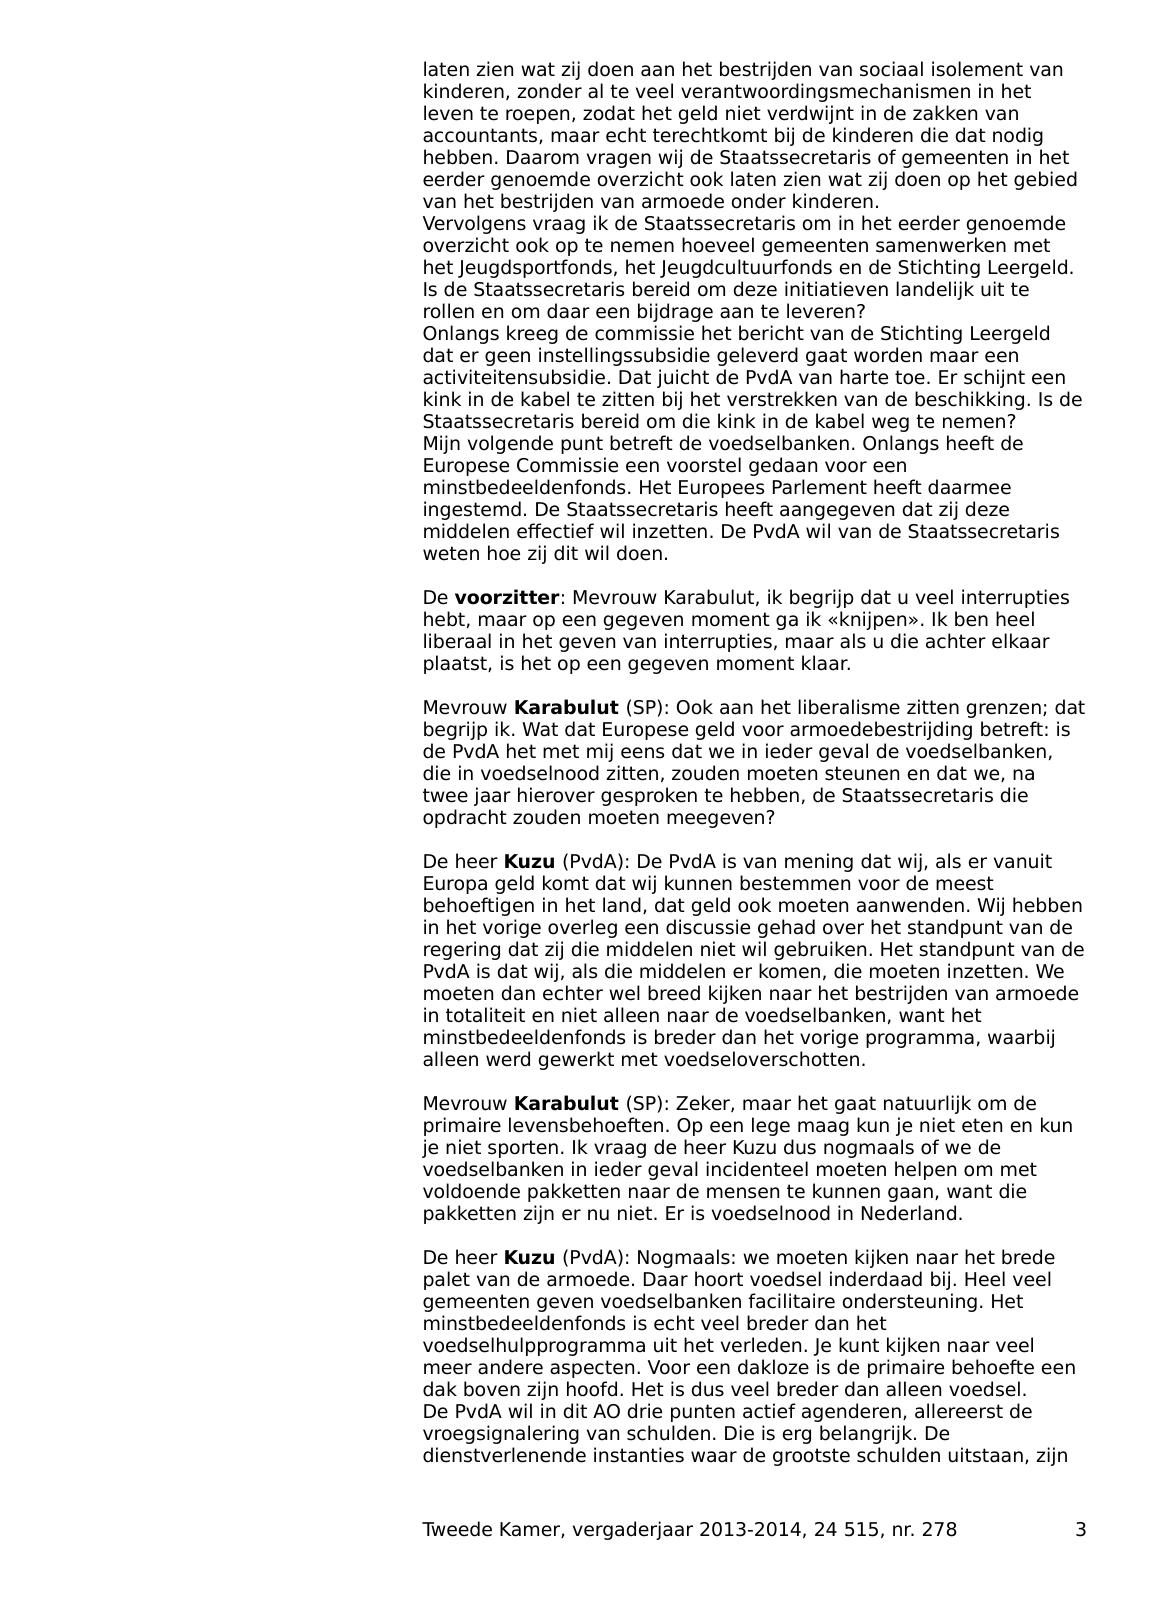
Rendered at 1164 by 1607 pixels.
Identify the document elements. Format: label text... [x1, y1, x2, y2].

text De heer Kuzu (PvdA): Nogmaals: we moeten kijken naar het brede palet van de armoede. Daar hoort voedsel inderdaad bij. Heel veel gemeenten geven voedselbanken facilitaire ondersteuning. Het minstbedeeldenfonds is echt veel breder dan het voedselhulpprogramma uit het verleden. Je kunt kijken naar veel meer andere aspecten. Voor een dakloze is de primaire behoefte een dak boven zijn hoofd. Het is dus veel breder dan alleen voedsel. [422, 1247, 1087, 1401]
text Mijn volgende punt betreft de voedselbanken. Onlangs heeft de Europese Commissie een voorstel gedaan voor een minstbedeeldenfonds. Het Europees Parlement heeft daarmee ingestemd. De Staatssecretaris heeft aangegeven dat zij deze middelen effectief wil inzetten. De PvdA wil van de Staatssecretaris weten hoe zij dit wil doen. [422, 433, 1087, 564]
text Vervolgens vraag ik de Staatssecretaris om in het eerder genoemde overzicht ook op te nemen hoeveel gemeenten samenwerken met het Jeugdsportfonds, het Jeugdcultuurfonds en de Stichting Leergeld. Is de Staatssecretaris bereid om deze initiatieven landelijk uit te rollen en om daar een bijdrage aan te leveren? [422, 213, 1087, 323]
text De PvdA wil in dit AO drie punten actief agenderen, allereerst de vroegsignalering van schulden. Die is erg belangrijk. De dienstverlenende instanties waar de grootste schulden uitstaan, zijn [422, 1401, 1087, 1467]
text Mevrouw Karabulut (SP): Zeker, maar het gaat natuurlijk om de primaire levensbehoeften. Op een lege maag kun je niet eten en kun je niet sporten. Ik vraag de heer Kuzu dus nogmaals of we de voedselbanken in ieder geval incidenteel moeten helpen om met voldoende pakketten naar de mensen te kunnen gaan, want die pakketten zijn er nu niet. Er is voedselnood in Nederland. [422, 1093, 1087, 1225]
text De heer Kuzu (PvdA): De PvdA is van mening dat wij, als er vanuit Europa geld komt dat wij kunnen bestemmen voor de meest behoeftigen in het land, dat geld ook moeten aanwenden. Wij hebben in het vorige overleg een discussie gehad over het standpunt van de regering dat zij die middelen niet wil gebruiken. Het standpunt van de PvdA is dat wij, als die middelen er komen, die moeten inzetten. We moeten dan echter wel breed kijken naar het bestrijden van armoede in totaliteit en niet alleen naar de voedselbanken, want het minstbedeeldenfonds is breder dan het vorige programma, waarbij alleen werd gewerkt met voedseloverschotten. [422, 851, 1087, 1071]
text Onlangs kreeg de commissie het bericht van de Stichting Leergeld dat er geen instellingssubsidie geleverd gaat worden maar een activiteitensubsidie. Dat juicht de PvdA van harte toe. Er schijnt een kink in de kabel te zitten bij het verstrekken van de beschikking. Is de Staatssecretaris bereid om die kink in de kabel weg te nemen? [422, 323, 1087, 433]
text Mevrouw Karabulut (SP): Ook aan het liberalisme zitten grenzen; dat begrijp ik. Wat dat Europese geld voor armoedebestrijding betreft: is de PvdA het met mij eens dat we in ieder geval de voedselbanken, die in voedselnood zitten, zouden moeten steunen en dat we, na twee jaar hierover gesproken te hebben, de Staatssecretaris die opdracht zouden moeten meegeven? [422, 697, 1087, 829]
text laten zien wat zij doen aan het bestrijden van sociaal isolement van kinderen, zonder al te veel verantwoordingsmechanismen in het leven te roepen, zodat het geld niet verdwijnt in de zakken van accountants, maar echt terechtkomt bij de kinderen die dat nodig hebben. Daarom vragen wij de Staatssecretaris of gemeenten in het eerder genoemde overzicht ook laten zien wat zij doen op het gebied van het bestrijden van armoede onder kinderen. [422, 59, 1087, 213]
text De voorzitter: Mevrouw Karabulut, ik begrijp dat u veel interrupties hebt, maar op een gegeven moment ga ik «knijpen». Ik ben heel liberaal in het geven van interrupties, maar als u die achter elkaar plaatst, is het op een gegeven moment klaar. [422, 587, 1087, 675]
